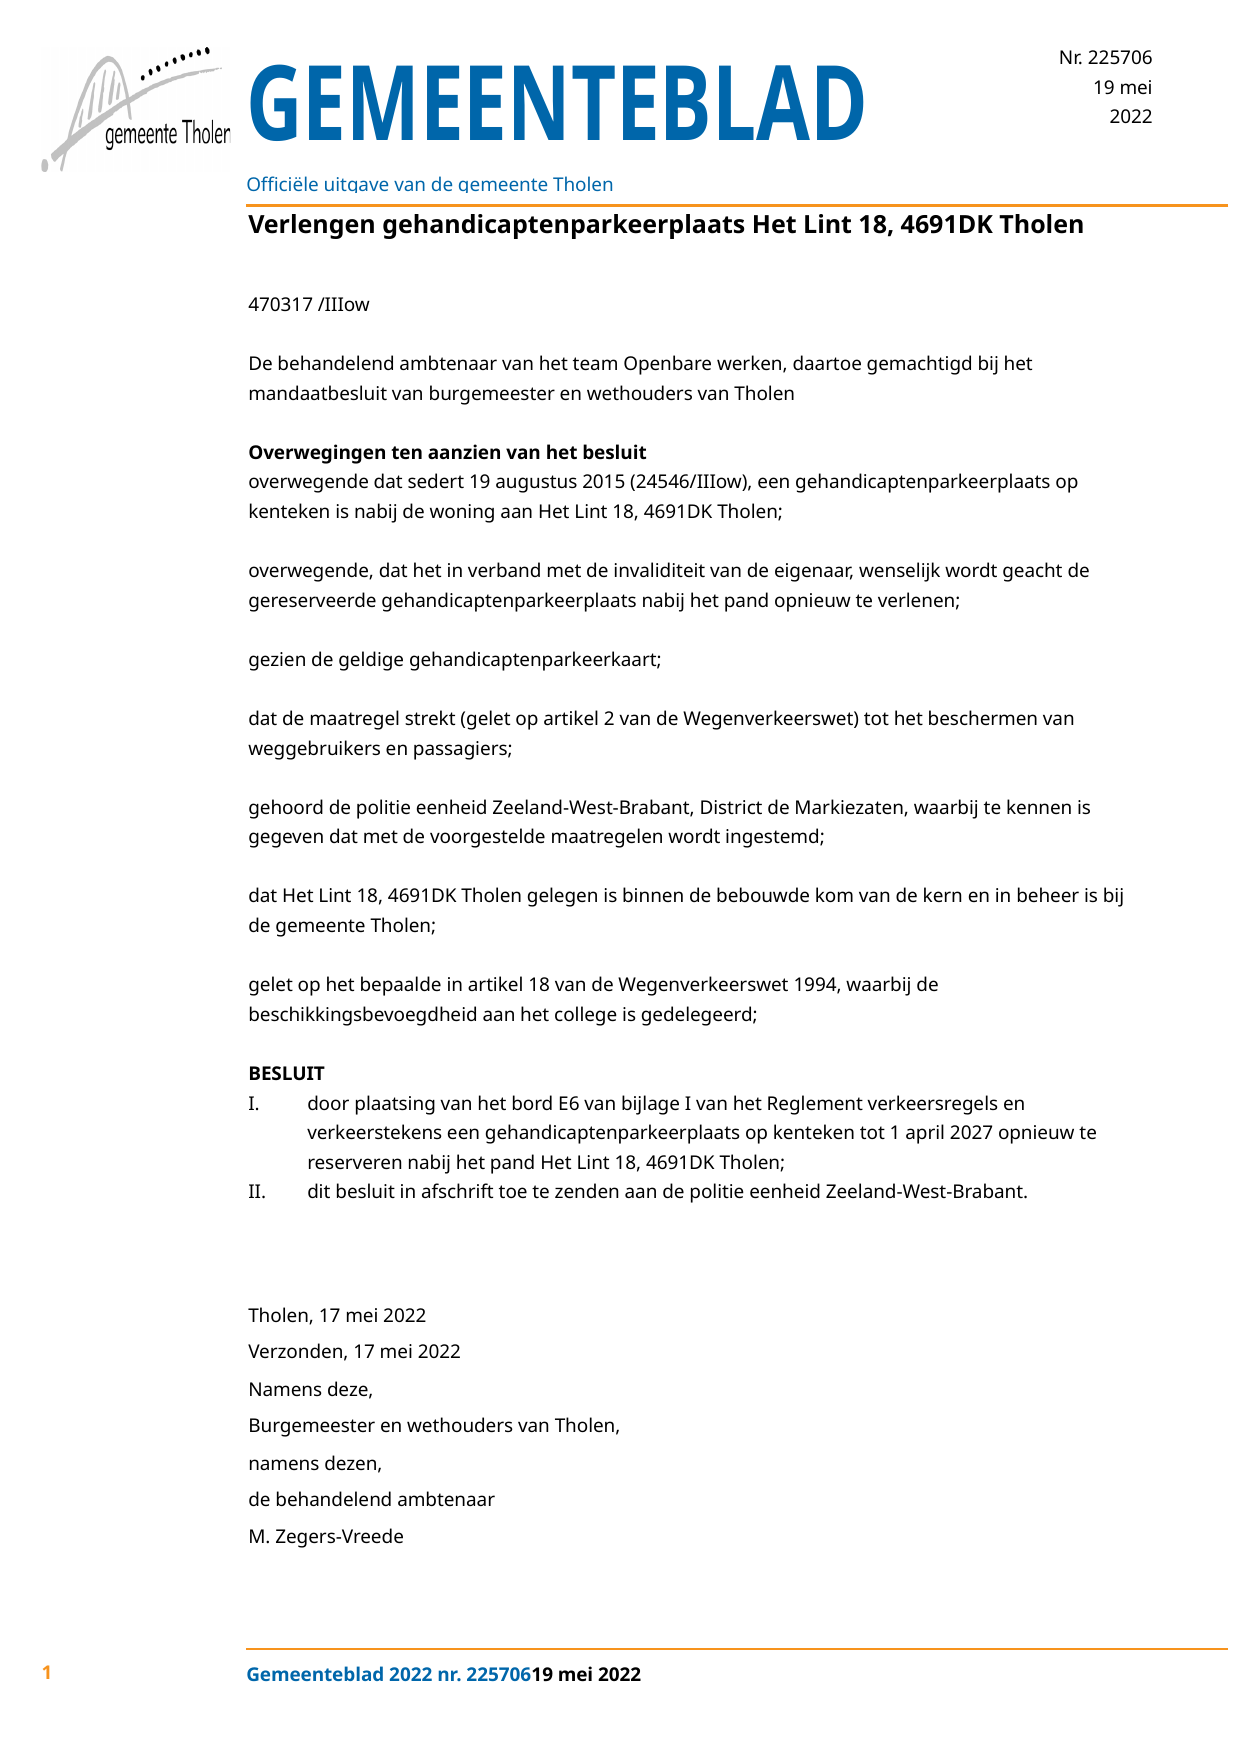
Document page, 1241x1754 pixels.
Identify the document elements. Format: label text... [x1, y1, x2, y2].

text 470317 /IIIow [248, 291, 1152, 317]
text gezien de geldige gehandicaptenparkeerkaart; [248, 646, 1152, 672]
text Tholen, 17 mei 2022 [248, 1307, 1152, 1326]
picture [41, 47, 231, 172]
list dit besluit in afschrift toe te zenden aan de politie eenheid Zeeland-West-Brabant. [248, 1178, 1152, 1204]
text BESLUIT [248, 1060, 1152, 1086]
text dat de maatregel strekt (gelet op artikel 2 van de Wegenverkeerswet) tot het beschermen van weggebruikers en passagiers; [248, 705, 1152, 761]
text namens dezen, [248, 1454, 1152, 1474]
text overwegende, dat het in verband met de invaliditeit van de eigenaar, wenselijk wordt geacht de gereserveerde gehandicaptenparkeerplaats nabij het pand opnieuw te verlenen; [248, 557, 1152, 613]
text Namens deze, [248, 1381, 1152, 1400]
text dat Het Lint 18, 4691DK Tholen gelegen is binnen de bebouwde kom van de kern en in beheer is bij de gemeente Tholen; [248, 883, 1152, 938]
text Overwegingen ten aanzien van het besluit [248, 439, 1152, 465]
text Verlengen gehandicaptenparkeerplaats Het Lint 18, 4691DK Tholen [248, 207, 1152, 241]
text gelet op het bepaalde in artikel 18 van de Wegenverkeerswet 1994, waarbij de beschikkingsbevoegdheid aan het college is gedelegeerd; [248, 971, 1152, 1027]
text Burgemeester en wethouders van Tholen, [248, 1417, 1152, 1437]
text gehoord de politie eenheid Zeeland-West-Brabant, District de Markiezaten, waarbij te kennen is gegeven dat met de voorgestelde maatregelen wordt ingestemd; [248, 794, 1152, 849]
text De behandelend ambtenaar van het team Openbare werken, daartoe gemachtigd bij het mandaatbesluit van burgemeester en wethouders van Tholen [248, 350, 1152, 406]
text M. Zegers-Vreede [248, 1528, 1152, 1548]
text overwegende dat sedert 19 augustus 2015 (24546/IIIow), een gehandicaptenparkeerplaats op kenteken is nabij de woning aan Het Lint 18, 4691DK Tholen; [248, 468, 1152, 524]
list door plaatsing van het bord E6 van bijlage I van het Reglement verkeersregels en verkeerstekens een gehandicaptenparkeerplaats op kenteken tot 1 april 2027 opnieuw te reserveren nabij het pand Het Lint 18, 4691DK Tholen; [248, 1090, 1152, 1175]
text de behandelend ambtenaar [248, 1491, 1152, 1511]
text Verzonden, 17 mei 2022 [248, 1343, 1152, 1363]
